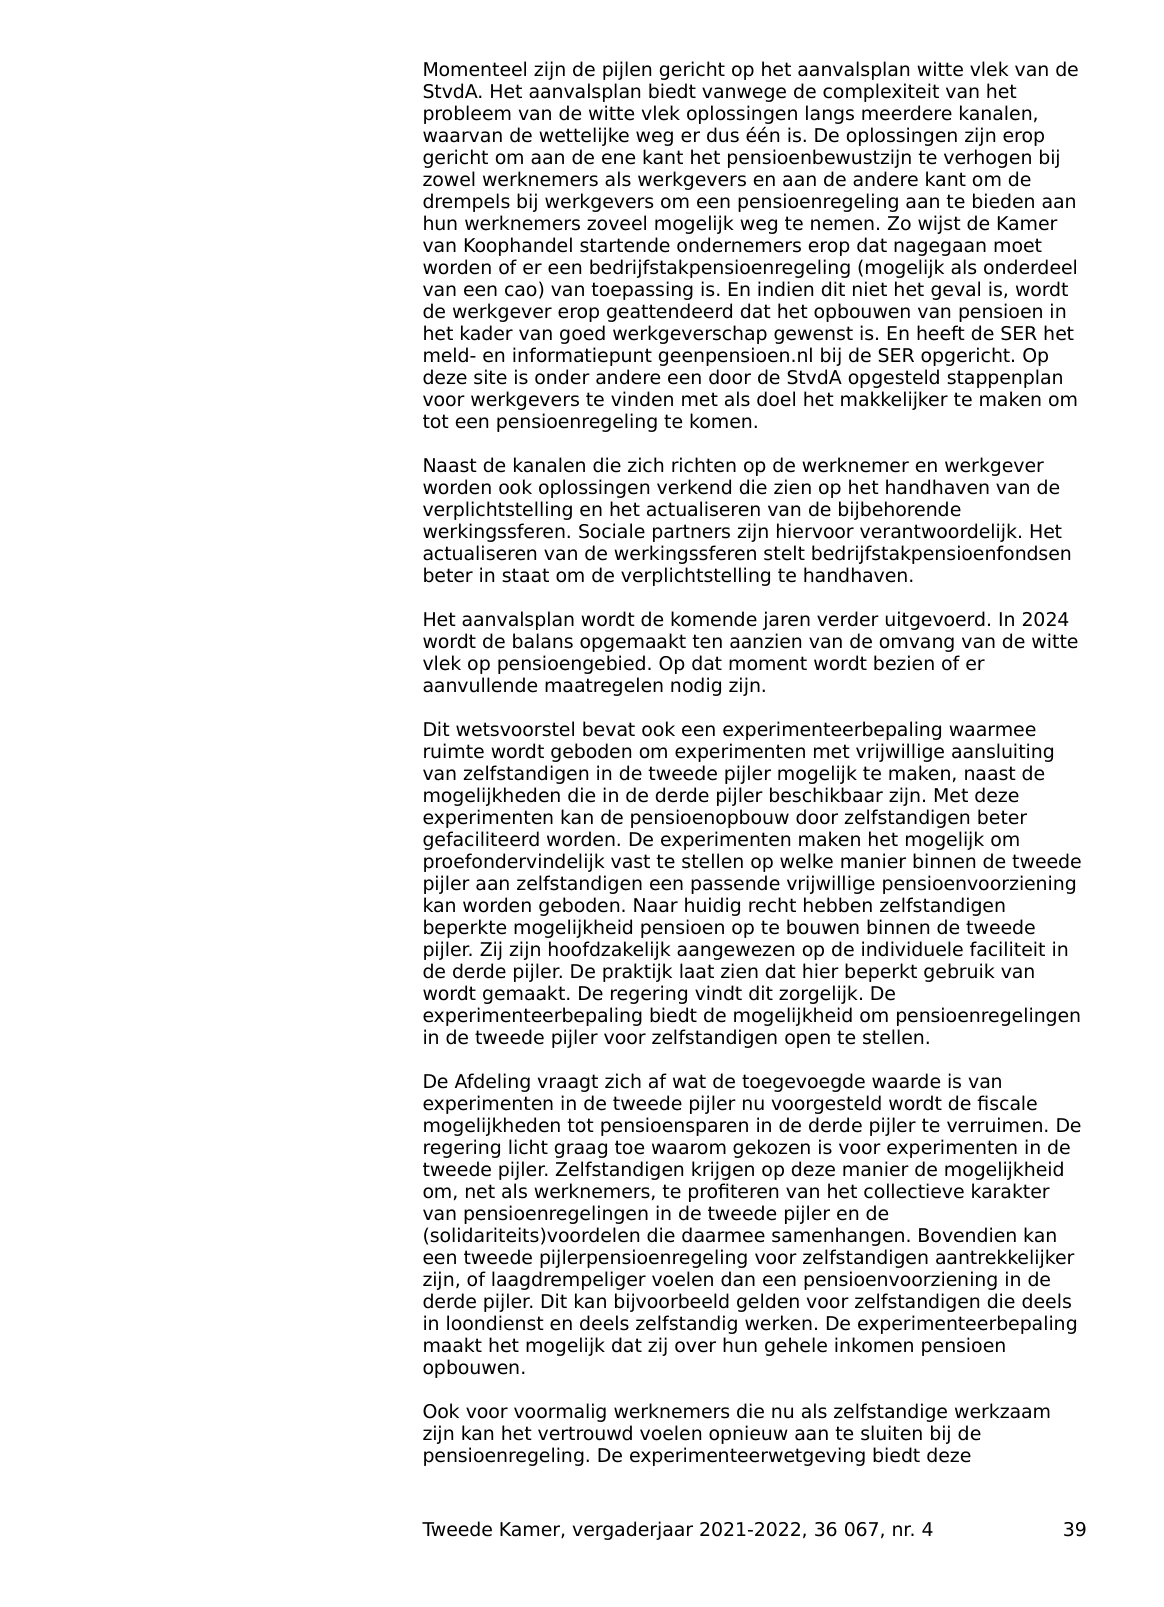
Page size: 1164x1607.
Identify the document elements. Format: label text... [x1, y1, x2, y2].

text Naast de kanalen die zich richten op de werknemer en werkgever worden ook oplossingen verkend die zien op het handhaven van de verplichtstelling en het actualiseren van de bijbehorende werkingssferen. Sociale partners zijn hiervoor verantwoordelijk. Het actualiseren van de werkingssferen stelt bedrijfstakpensioenfondsen beter in staat om de verplichtstelling te handhaven. [422, 455, 1087, 587]
text Ook voor voormalig werknemers die nu als zelfstandige werkzaam zijn kan het vertrouwd voelen opnieuw aan te sluiten bij de pensioenregeling. De experimenteerwetgeving biedt deze [422, 1401, 1087, 1467]
text Momenteel zijn de pijlen gericht op het aanvalsplan witte vlek van de StvdA. Het aanvalsplan biedt vanwege de complexiteit van het probleem van de witte vlek oplossingen langs meerdere kanalen, waarvan de wettelijke weg er dus één is. De oplossingen zijn erop gericht om aan de ene kant het pensioenbewustzijn te verhogen bij zowel werknemers als werkgevers en aan de andere kant om de drempels bij werkgevers om een pensioenregeling aan te bieden aan hun werknemers zoveel mogelijk weg te nemen. Zo wijst de Kamer van Koophandel startende ondernemers erop dat nagegaan moet worden of er een bedrijfstakpensioenregeling (mogelijk als onderdeel van een cao) van toepassing is. En indien dit niet het geval is, wordt de werkgever erop geattendeerd dat het opbouwen van pensioen in het kader van goed werkgeverschap gewenst is. En heeft de SER het meld- en informatiepunt geenpensioen.nl bij de SER opgericht. Op deze site is onder andere een door de StvdA opgesteld stappenplan voor werkgevers te vinden met als doel het makkelijker te maken om tot een pensioenregeling te komen. [422, 59, 1087, 433]
text Het aanvalsplan wordt de komende jaren verder uitgevoerd. In 2024 wordt de balans opgemaakt ten aanzien van de omvang van de witte vlek op pensioengebied. Op dat moment wordt bezien of er aanvullende maatregelen nodig zijn. [422, 609, 1087, 697]
text De Afdeling vraagt zich af wat de toegevoegde waarde is van experimenten in de tweede pijler nu voorgesteld wordt de fiscale mogelijkheden tot pensioensparen in de derde pijler te verruimen. De regering licht graag toe waarom gekozen is voor experimenten in de tweede pijler. Zelfstandigen krijgen op deze manier de mogelijkheid om, net als werknemers, te profiteren van het collectieve karakter van pensioenregelingen in de tweede pijler en de (solidariteits)voordelen die daarmee samenhangen. Bovendien kan een tweede pijlerpensioenregeling voor zelfstandigen aantrekkelijker zijn, of laagdrempeliger voelen dan een pensioenvoorziening in de derde pijler. Dit kan bijvoorbeeld gelden voor zelfstandigen die deels in loondienst en deels zelfstandig werken. De experimenteerbepaling maakt het mogelijk dat zij over hun gehele inkomen pensioen opbouwen. [422, 1071, 1087, 1379]
text Dit wetsvoorstel bevat ook een experimenteerbepaling waarmee ruimte wordt geboden om experimenten met vrijwillige aansluiting van zelfstandigen in de tweede pijler mogelijk te maken, naast de mogelijkheden die in de derde pijler beschikbaar zijn. Met deze experimenten kan de pensioenopbouw door zelfstandigen beter gefaciliteerd worden. De experimenten maken het mogelijk om proefondervindelijk vast te stellen op welke manier binnen de tweede pijler aan zelfstandigen een passende vrijwillige pensioenvoorziening kan worden geboden. Naar huidig recht hebben zelfstandigen beperkte mogelijkheid pensioen op te bouwen binnen de tweede pijler. Zij zijn hoofdzakelijk aangewezen op de individuele faciliteit in de derde pijler. De praktijk laat zien dat hier beperkt gebruik van wordt gemaakt. De regering vindt dit zorgelijk. De experimenteerbepaling biedt de mogelijkheid om pensioenregelingen in de tweede pijler voor zelfstandigen open te stellen. [422, 719, 1087, 1049]
